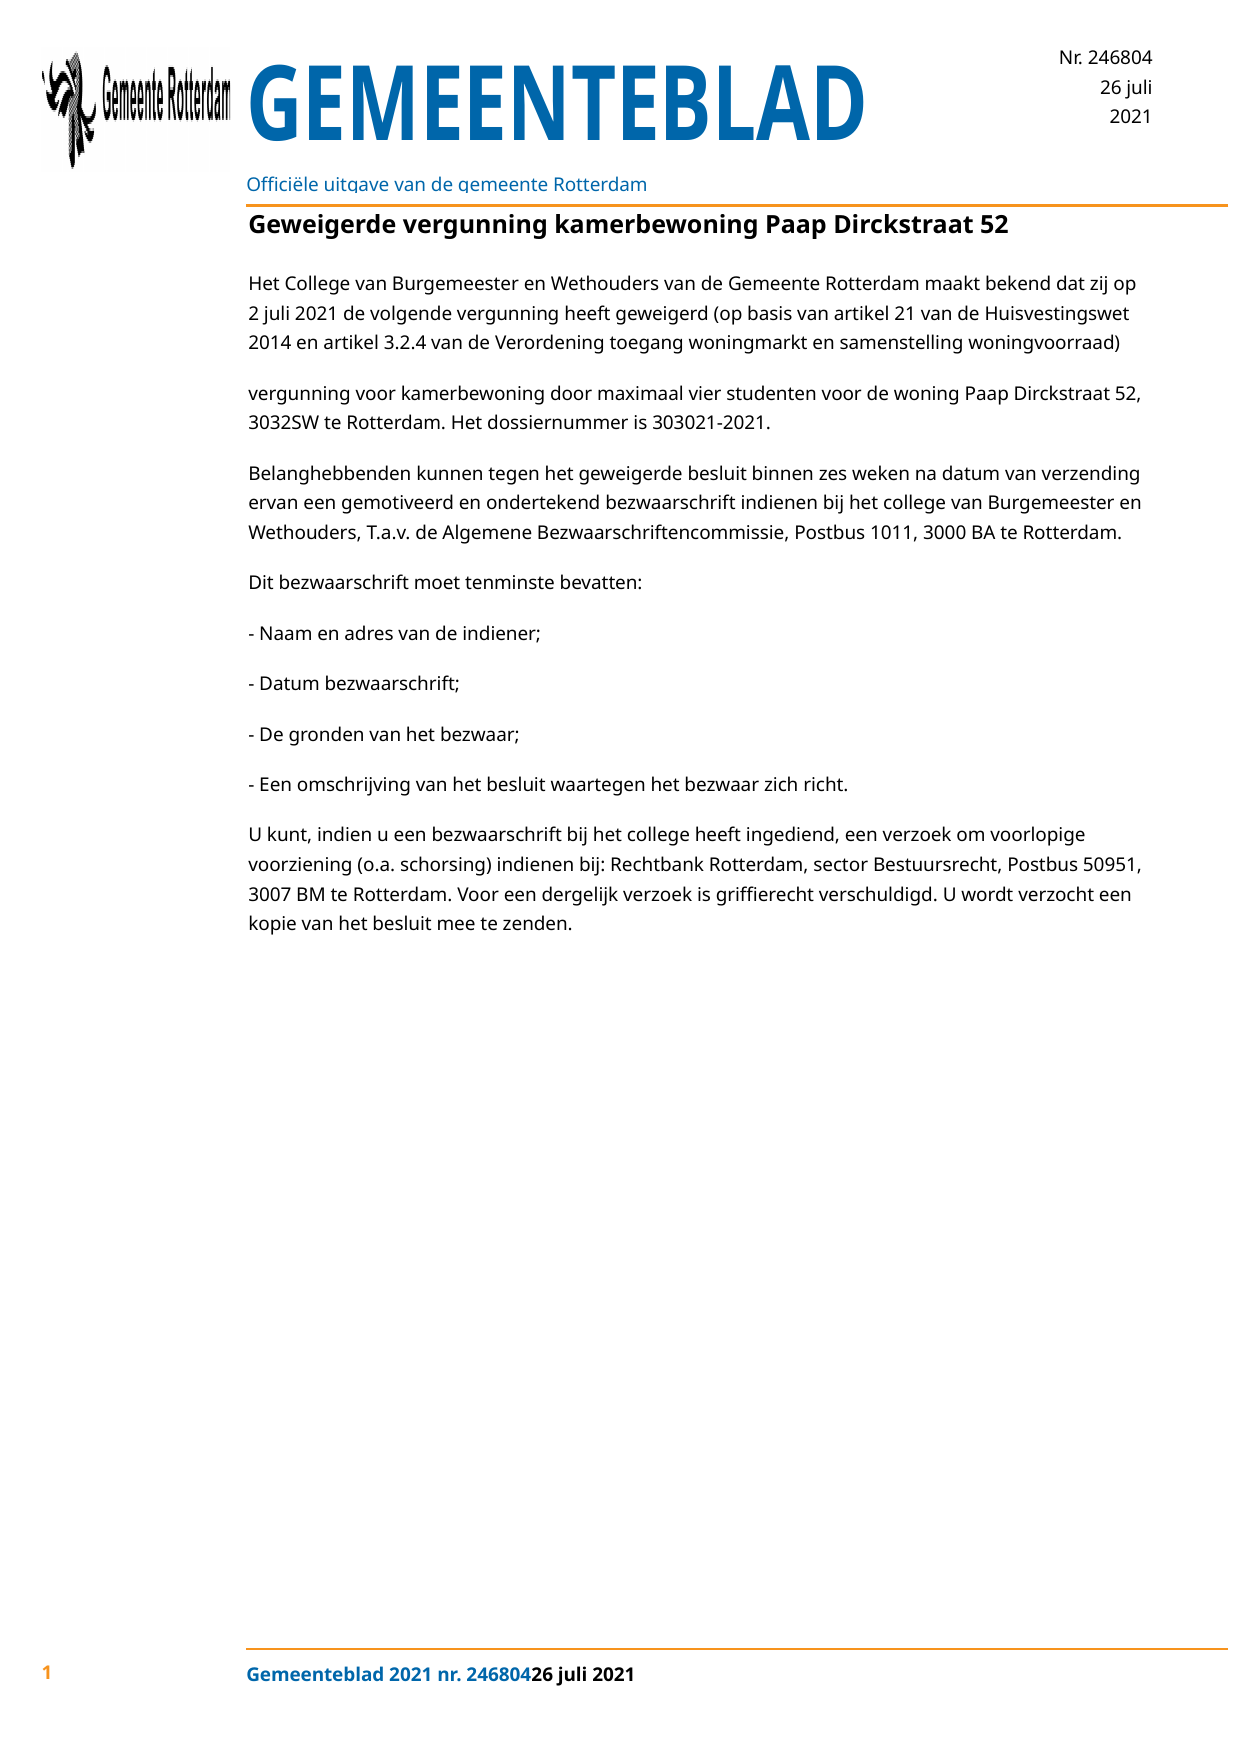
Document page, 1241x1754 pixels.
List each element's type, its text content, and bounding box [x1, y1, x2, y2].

text U kunt, indien u een bezwaarschrift bij het college heeft ingediend, een verzoek om voorlopige voorziening (o.a. schorsing) indienen bij: Rechtbank Rotterdam, sector Bestuursrecht, Postbus 50951, 3007 BM te Rotterdam. Voor een dergelijk verzoek is griffierecht verschuldigd. U wordt verzocht een kopie van het besluit mee te zenden. [248, 822, 1152, 936]
text Het College van Burgemeester en Wethouders van de Gemeente Rotterdam maakt bekend dat zij op 2 juli 2021 de volgende vergunning heeft geweigerd (op basis van artikel 21 van de Huisvestingswet 2014 en artikel 3.2.4 van de Verordening toegang woningmarkt en samenstelling woningvoorraad) [248, 270, 1152, 355]
text - Een omschrijving van het besluit waartegen het bezwaar zich richt. [248, 771, 1152, 797]
text - Naam en adres van de indiener; [248, 620, 1152, 646]
text Geweigerde vergunning kamerbewoning Paap Dirckstraat 52 [248, 207, 1152, 241]
picture [41, 47, 231, 172]
text - De gronden van het bezwaar; [248, 721, 1152, 746]
text Belanghebbenden kunnen tegen het geweigerde besluit binnen zes weken na datum van verzending ervan een gemotiveerd en ondertekend bezwaarschrift indienen bij het college van Burgemeester en Wethouders, T.a.v. de Algemene Bezwaarschriftencommissie, Postbus 1011, 3000 BA te Rotterdam. [248, 460, 1152, 545]
text - Datum bezwaarschrift; [248, 670, 1152, 696]
text vergunning voor kamerbewoning door maximaal vier studenten voor de woning Paap Dirckstraat 52, 3032SW te Rotterdam. Het dossiernummer is 303021-2021. [248, 380, 1152, 435]
text Dit bezwaarschrift moet tenminste bevatten: [248, 569, 1152, 595]
